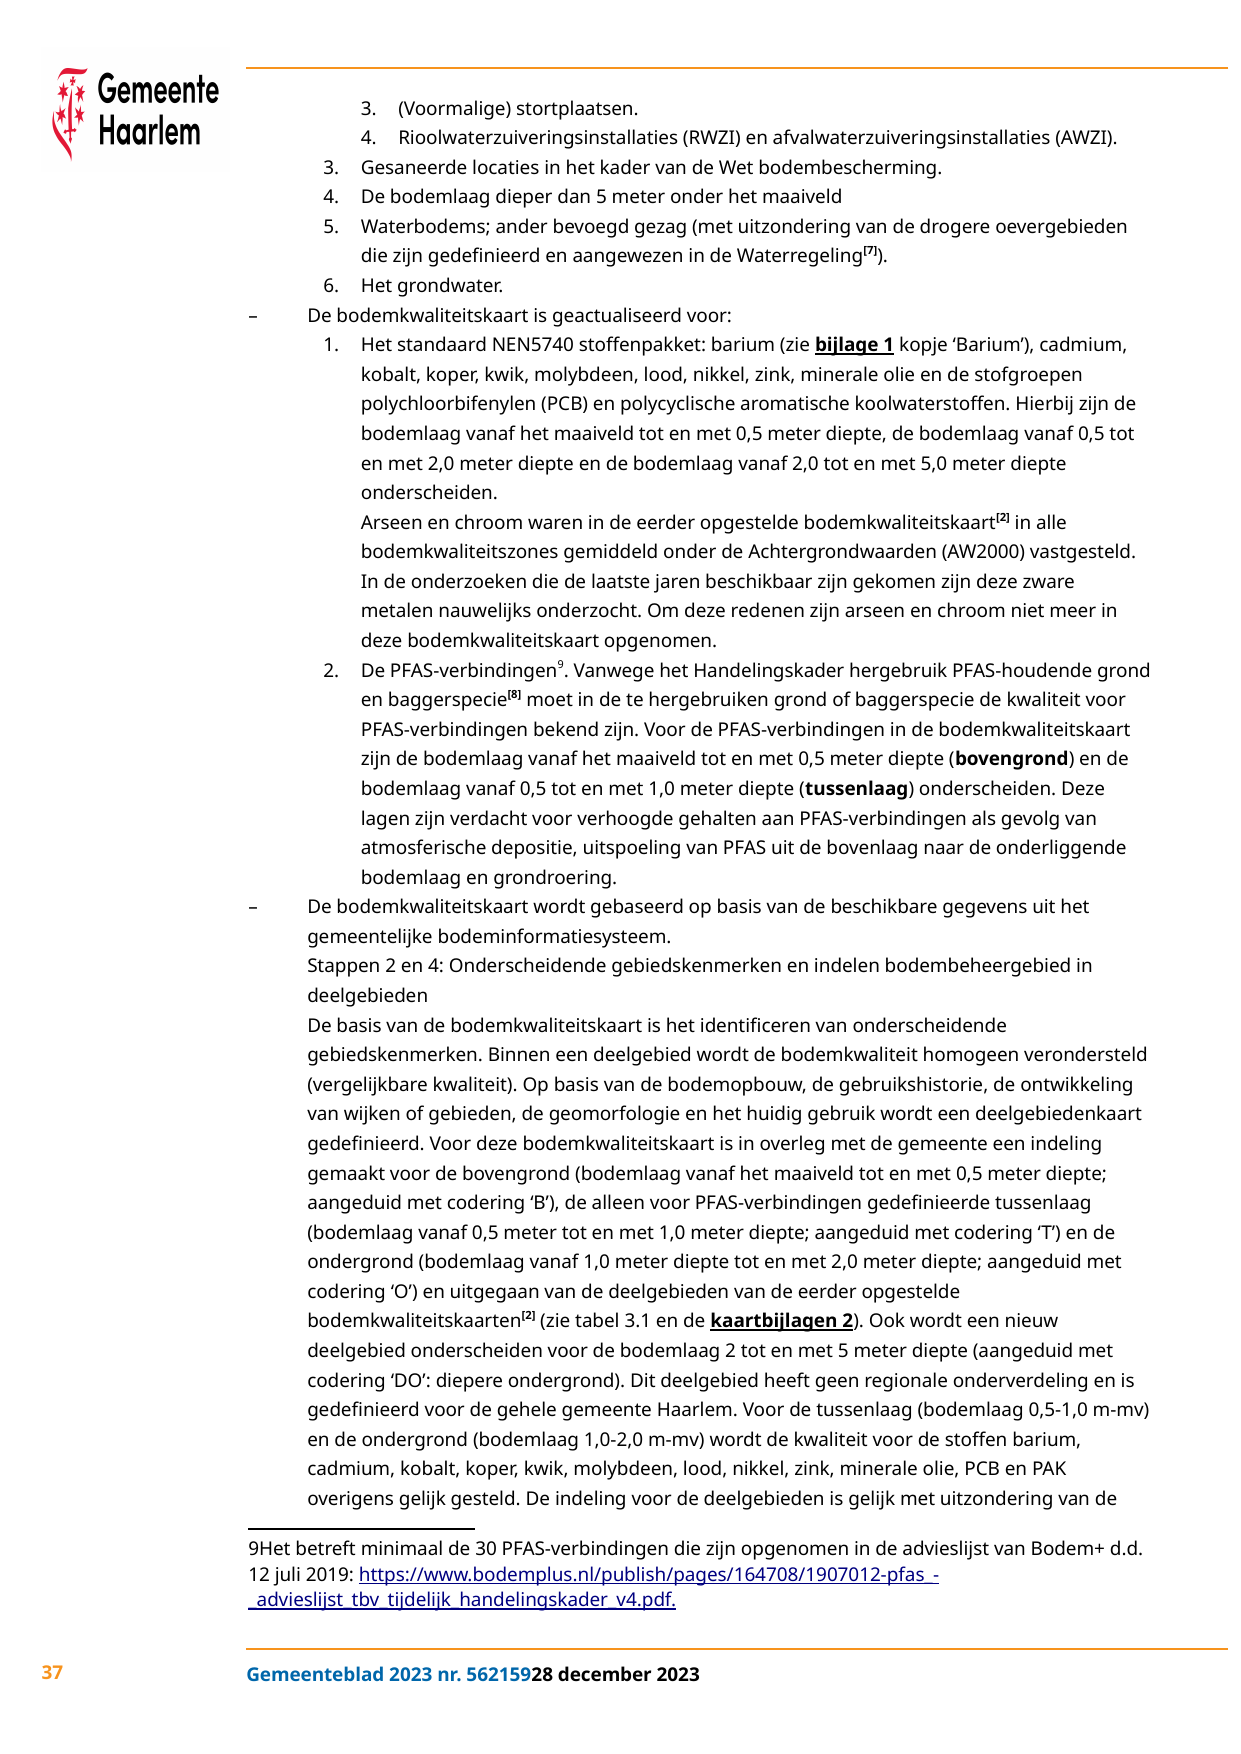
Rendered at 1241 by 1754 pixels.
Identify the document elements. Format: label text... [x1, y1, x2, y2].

list De bodemlaag dieper dan 5 meter onder het maaiveld [323, 183, 1152, 209]
list Het betreft minimaal de 30 PFAS-verbindingen die zijn opgenomen in de advieslijst van Bodem+ d.d. 12 juli 2019: https://www.bodemplus.nl/publish/pages/164708/1907012-pfas_-_advieslijst_tbv_tijdelijk_handelingskader_v4.pdf. [248, 1535, 1152, 1612]
list Stappen 2 en 4: Onderscheidende gebiedskenmerken en indelen bodembeheergebied in deelgebieden [248, 953, 1152, 1008]
list Het grondwater. [323, 272, 1152, 298]
list De bodemkwaliteitskaart is geactualiseerd voor: [248, 302, 1152, 328]
list Rioolwaterzuiveringsinstallaties (RWZI) en afvalwaterzuiveringsinstallaties (AWZI). [361, 124, 1152, 150]
list Gesaneerde locaties in het kader van de Wet bodembescherming. [323, 154, 1152, 180]
list Waterbodems; ander bevoegd gezag (met uitzondering van de drogere oevergebieden die zijn gedefinieerd en aangewezen in de Waterregeling[7]). [323, 213, 1152, 268]
list De bodemkwaliteitskaart wordt gebaseerd op basis van de beschikbare gegevens uit het gemeentelijke bodeminformatiesysteem. [248, 893, 1152, 949]
list Het standaard NEN5740 stoffenpakket: barium (zie bijlage 1 kopje ‘Barium’), cadmium, kobalt, koper, kwik, molybdeen, lood, nikkel, zink, minerale olie en de stofgroepen polychloorbifenylen (PCB) en polycyclische aromatische koolwaterstoffen. Hierbij zijn de bodemlaag vanaf het maaiveld tot en met 0,5 meter diepte, de bodemlaag vanaf 0,5 tot en met 2,0 meter diepte en de bodemlaag vanaf 2,0 tot en met 5,0 meter diepte onderscheiden. [323, 331, 1152, 505]
list De basis van de bodemkwaliteitskaart is het identificeren van onderscheidende gebiedskenmerken. Binnen een deelgebied wordt de bodemkwaliteit homogeen verondersteld (vergelijkbare kwaliteit). Op basis van de bodemopbouw, de gebruikshistorie, de ontwikkeling van wijken of gebieden, de geomorfologie en het huidig gebruik wordt een deelgebiedenkaart gedefinieerd. Voor deze bodemkwaliteitskaart is in overleg met de gemeente een indeling gemaakt voor de bovengrond (bodemlaag vanaf het maaiveld tot en met 0,5 meter diepte; aangeduid met codering ‘B’), de alleen voor PFAS-verbindingen gedefinieerde tussenlaag (bodemlaag vanaf 0,5 meter tot en met 1,0 meter diepte; aangeduid met codering ‘T’) en de ondergrond (bodemlaag vanaf 1,0 meter diepte tot en met 2,0 meter diepte; aangeduid met codering ‘O’) en uitgegaan van de deelgebieden van de eerder opgestelde bodemkwaliteitskaarten[2] (zie tabel 3.1 en de kaartbijlagen 2). Ook wordt een nieuw deelgebied onderscheiden voor de bodemlaag 2 tot en met 5 meter diepte (aangeduid met codering ‘DO’: diepere ondergrond). Dit deelgebied heeft geen regionale onderverdeling en is gedefinieerd voor de gehele gemeente Haarlem. Voor de tussenlaag (bodemlaag 0,5-1,0 m-mv) en de ondergrond (bodemlaag 1,0-2,0 m-mv) wordt de kwaliteit voor de stoffen barium, cadmium, kobalt, koper, kwik, molybdeen, lood, nikkel, zink, minerale olie, PCB en PAK overigens gelijk gesteld. De indeling voor de deelgebieden is gelijk met uitzondering van de [248, 1012, 1152, 1511]
list (Voormalige) stortplaatsen. [361, 95, 1152, 121]
list De PFAS-verbindingen. Vanwege het Handelingskader hergebruik PFAS-houdende grond en baggerspecie[8] moet in de te hergebruiken grond of baggerspecie de kwaliteit voor PFAS-verbindingen bekend zijn. Voor de PFAS-verbindingen in de bodemkwaliteitskaart zijn de bodemlaag vanaf het maaiveld tot en met 0,5 meter diepte (bovengrond) en de bodemlaag vanaf 0,5 tot en met 1,0 meter diepte (tussenlaag) onderscheiden. Deze lagen zijn verdacht voor verhoogde gehalten aan PFAS-verbindingen als gevolg van atmosferische depositie, uitspoeling van PFAS uit de bovenlaag naar de onderliggende bodemlaag en grondroering. [323, 657, 1152, 890]
list Arseen en chroom waren in de eerder opgestelde bodemkwaliteitskaart[2] in alle bodemkwaliteitszones gemiddeld onder de Achtergrondwaarden (AW2000) vastgesteld. In de onderzoeken die de laatste jaren beschikbaar zijn gekomen zijn deze zware metalen nauwelijks onderzocht. Om deze redenen zijn arseen en chroom niet meer in deze bodemkwaliteitskaart opgenomen. [323, 509, 1152, 653]
picture [41, 47, 231, 172]
